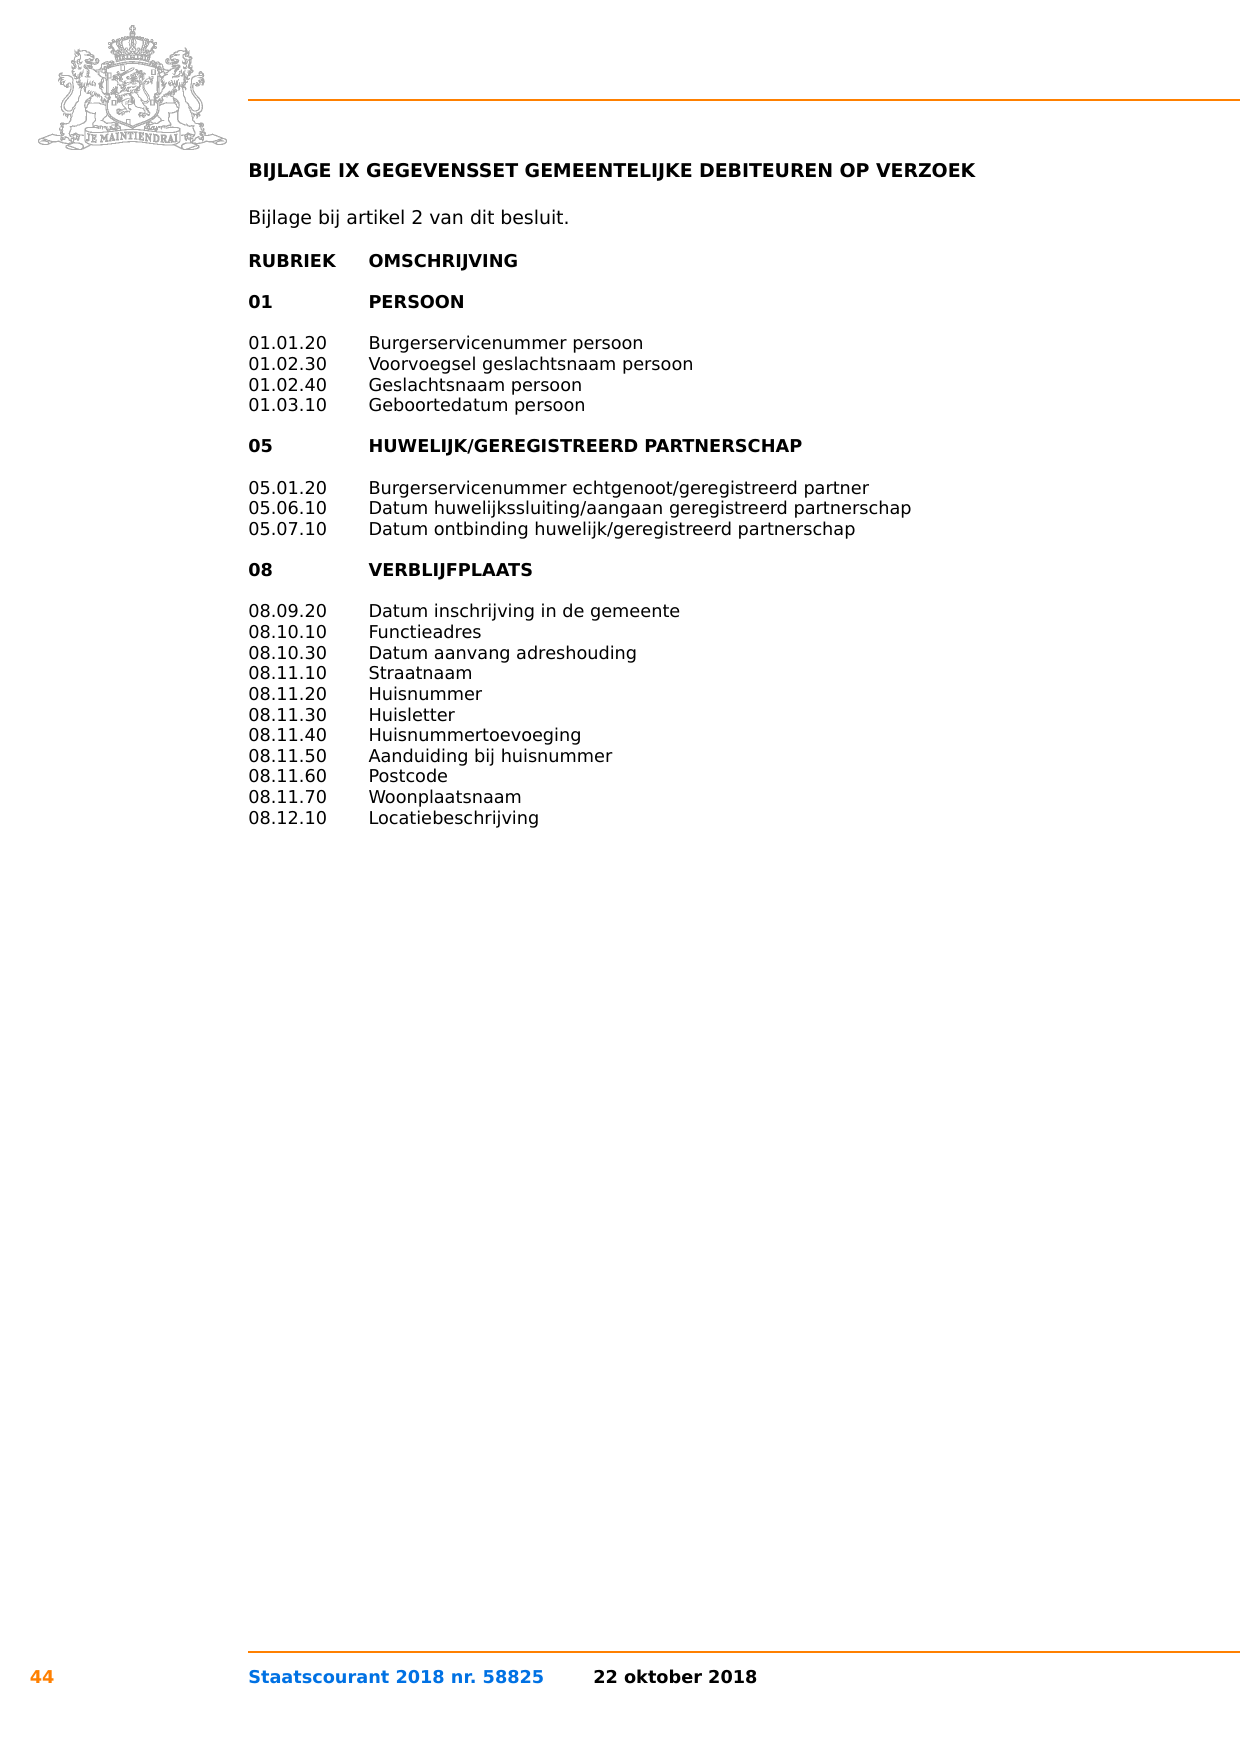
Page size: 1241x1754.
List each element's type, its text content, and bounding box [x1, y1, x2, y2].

table_cell Datum inschrijving in de gemeente [363, 601, 1163, 622]
table_cell [248, 540, 362, 560]
table_cell Burgerservicenummer persoon [363, 333, 1163, 354]
table_cell Woonplaatsnaam [363, 787, 1163, 808]
table_cell [363, 271, 1163, 292]
table_cell 08.11.70 [248, 787, 362, 808]
table_cell Burgerservicenummer echtgenoot/geregistreerd partner [363, 478, 1163, 498]
picture [38, 25, 227, 150]
table_cell 08.12.10 [248, 808, 362, 828]
table_cell 05.01.20 [248, 478, 362, 498]
table_cell [363, 457, 1163, 478]
table_cell Datum huwelijkssluiting/aangaan geregistreerd partnerschap [363, 498, 1163, 519]
table_cell PERSOON [363, 292, 1163, 313]
table_cell 08.11.30 [248, 705, 362, 725]
subtitle BIJLAGE IX GEGEVENSSET GEMEENTELIJKE DEBITEUREN OP VERZOEK [248, 160, 1163, 182]
table_cell 08.11.20 [248, 684, 362, 704]
table_cell Straatnaam [363, 663, 1163, 684]
table_cell Voorvoegsel geslachtsnaam persoon [363, 354, 1163, 374]
table_cell 01 [248, 292, 362, 313]
table_cell 01.03.10 [248, 395, 362, 416]
table_cell Functieadres [363, 622, 1163, 643]
table_header RUBRIEK [248, 251, 362, 271]
table_cell 05.06.10 [248, 498, 362, 519]
table_cell 01.02.40 [248, 375, 362, 395]
table_cell Geslachtsnaam persoon [363, 375, 1163, 395]
table_cell [248, 271, 362, 292]
table_cell Datum ontbinding huwelijk/geregistreerd partnerschap [363, 519, 1163, 539]
table_cell Aanduiding bij huisnummer [363, 746, 1163, 766]
table_cell 01.02.30 [248, 354, 362, 374]
table_cell 08.11.40 [248, 725, 362, 746]
table_cell Huisletter [363, 705, 1163, 725]
table_cell 08.11.60 [248, 766, 362, 787]
table_cell 05 [248, 436, 362, 457]
table_cell [363, 313, 1163, 333]
table_cell 08.10.10 [248, 622, 362, 643]
table_cell [363, 416, 1163, 436]
table_cell 08.11.10 [248, 663, 362, 684]
table_cell Datum aanvang adreshouding [363, 643, 1163, 663]
table_cell Huisnummer [363, 684, 1163, 704]
table_cell [248, 581, 362, 601]
table_cell [363, 540, 1163, 560]
table_cell VERBLIJFPLAATS [363, 560, 1163, 581]
table_cell Postcode [363, 766, 1163, 787]
table_cell 05.07.10 [248, 519, 362, 539]
table_cell 08.09.20 [248, 601, 362, 622]
table_cell Huisnummertoevoeging [363, 725, 1163, 746]
table_cell [363, 581, 1163, 601]
table_cell [248, 313, 362, 333]
table_header OMSCHRIJVING [363, 251, 1163, 271]
table_cell 08.10.30 [248, 643, 362, 663]
table_cell 08 [248, 560, 362, 581]
table_cell HUWELIJK/GEREGISTREERD PARTNERSCHAP [363, 436, 1163, 457]
text Bijlage bij artikel 2 van dit besluit. [248, 207, 1163, 229]
table_cell [248, 457, 362, 478]
table_cell [248, 416, 362, 436]
table_cell Geboortedatum persoon [363, 395, 1163, 416]
table_cell 08.11.50 [248, 746, 362, 766]
table_cell Locatiebeschrijving [363, 808, 1163, 828]
table_cell 01.01.20 [248, 333, 362, 354]
